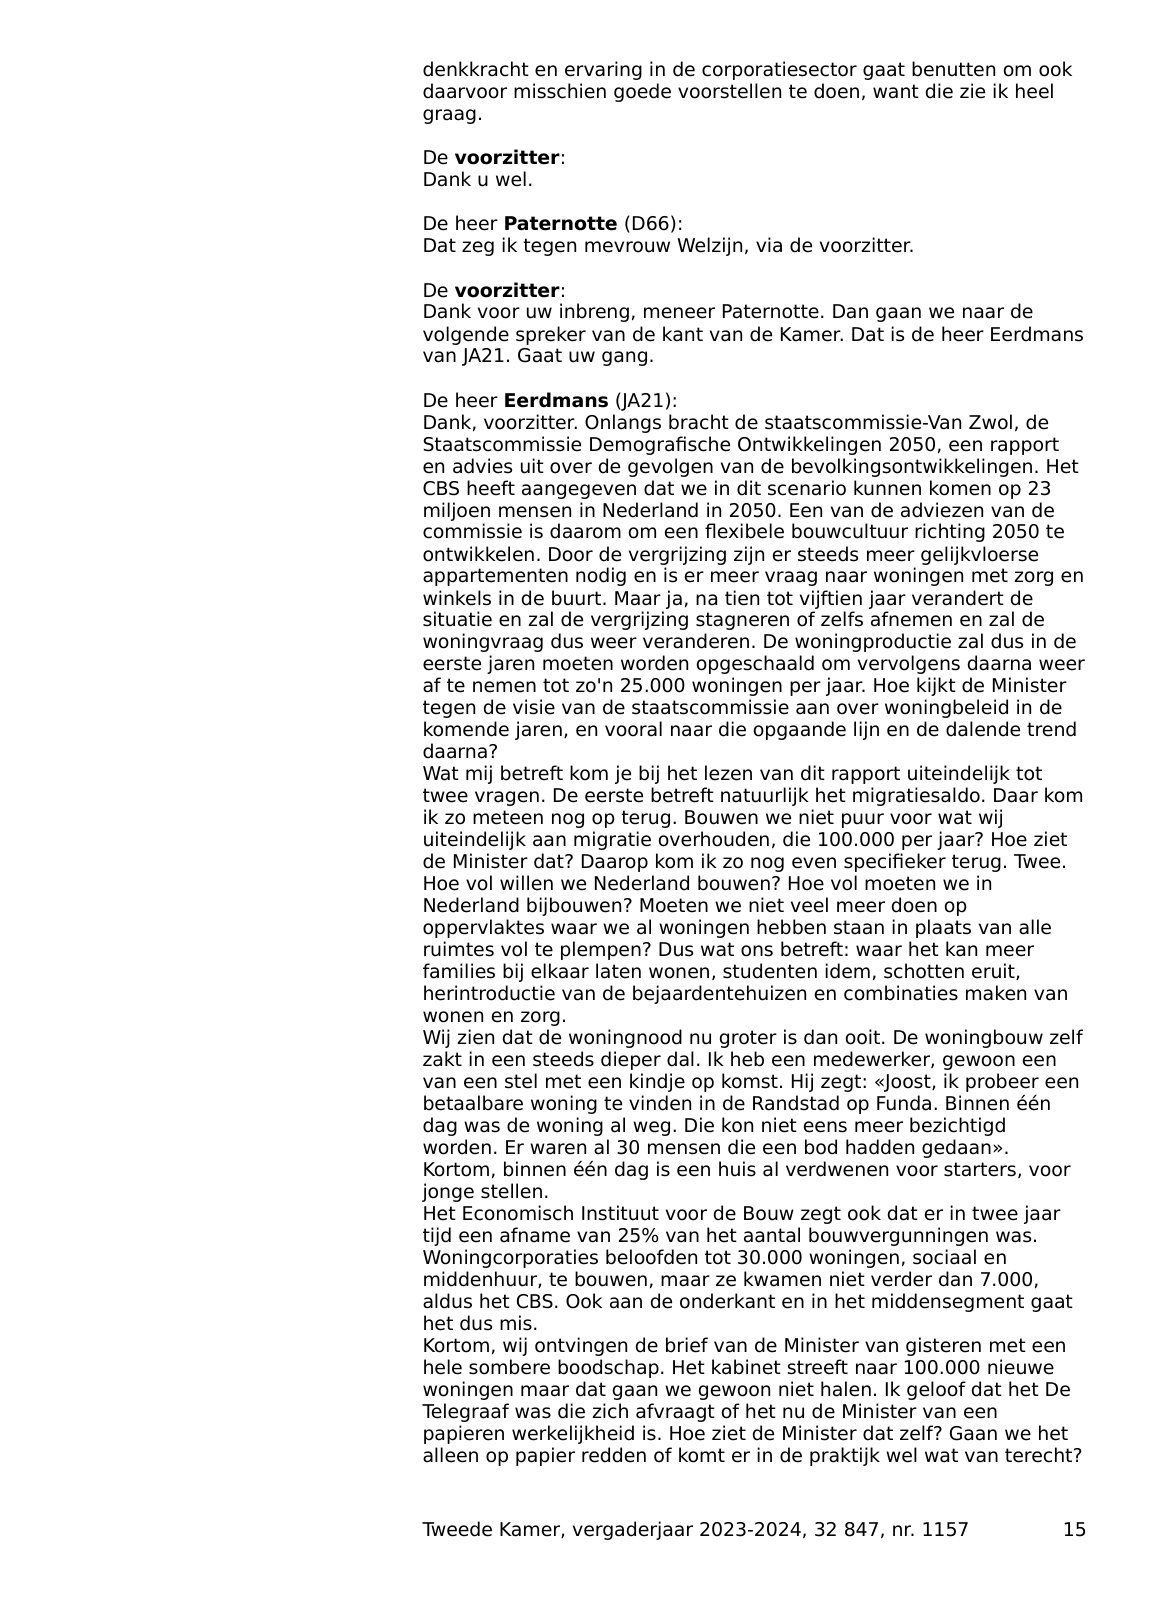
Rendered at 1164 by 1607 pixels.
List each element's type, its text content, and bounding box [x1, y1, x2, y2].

text denkkracht en ervaring in de corporatiesector gaat benutten om ook daarvoor misschien goede voorstellen te doen, want die zie ik heel graag. [422, 59, 1087, 125]
text Het Economisch Instituut voor de Bouw zegt ook dat er in twee jaar tijd een afname van 25% van het aantal bouwvergunningen was. Woningcorporaties beloofden tot 30.000 woningen, sociaal en middenhuur, te bouwen, maar ze kwamen niet verder dan 7.000, aldus het CBS. Ook aan de onderkant en in het middensegment gaat het dus mis. [422, 1203, 1087, 1335]
text De voorzitter: [422, 147, 1087, 169]
text Dank u wel. [422, 169, 1087, 191]
text Dank, voorzitter. Onlangs bracht de staatscommissie-Van Zwol, de Staatscommissie Demografische Ontwikkelingen 2050, een rapport en advies uit over de gevolgen van de bevolkingsontwikkelingen. Het CBS heeft aangegeven dat we in dit scenario kunnen komen op 23 miljoen mensen in Nederland in 2050. Een van de adviezen van de commissie is daarom om een flexibele bouwcultuur richting 2050 te ontwikkelen. Door de vergrijzing zijn er steeds meer gelijkvloerse appartementen nodig en is er meer vraag naar woningen met zorg en winkels in de buurt. Maar ja, na tien tot vijftien jaar verandert de situatie en zal de vergrijzing stagneren of zelfs afnemen en zal de woningvraag dus weer veranderen. De woningproductie zal dus in de eerste jaren moeten worden opgeschaald om vervolgens daarna weer af te nemen tot zo'n 25.000 woningen per jaar. Hoe kijkt de Minister tegen de visie van de staatscommissie aan over woningbeleid in de komende jaren, en vooral naar die opgaande lijn en de dalende trend daarna? [422, 412, 1087, 763]
text Wat mij betreft kom je bij het lezen van dit rapport uiteindelijk tot twee vragen. De eerste betreft natuurlijk het migratiesaldo. Daar kom ik zo meteen nog op terug. Bouwen we niet puur voor wat wij uiteindelijk aan migratie overhouden, die 100.000 per jaar? Hoe ziet de Minister dat? Daarop kom ik zo nog even specifieker terug. Twee. Hoe vol willen we Nederland bouwen? Hoe vol moeten we in Nederland bijbouwen? Moeten we niet veel meer doen op oppervlaktes waar we al woningen hebben staan in plaats van alle ruimtes vol te plempen? Dus wat ons betreft: waar het kan meer families bij elkaar laten wonen, studenten idem, schotten eruit, herintroductie van de bejaardentehuizen en combinaties maken van wonen en zorg. [422, 763, 1087, 1027]
text Dank voor uw inbreng, meneer Paternotte. Dan gaan we naar de volgende spreker van de kant van de Kamer. Dat is de heer Eerdmans van JA21. Gaat uw gang. [422, 301, 1087, 367]
text Kortom, wij ontvingen de brief van de Minister van gisteren met een hele sombere boodschap. Het kabinet streeft naar 100.000 nieuwe woningen maar dat gaan we gewoon niet halen. Ik geloof dat het De Telegraaf was die zich afvraagt of het nu de Minister van een papieren werkelijkheid is. Hoe ziet de Minister dat zelf? Gaan we het alleen op papier redden of komt er in de praktijk wel wat van terecht? [422, 1335, 1087, 1467]
text Wij zien dat de woningnood nu groter is dan ooit. De woningbouw zelf zakt in een steeds dieper dal. Ik heb een medewerker, gewoon een van een stel met een kindje op komst. Hij zegt: «Joost, ik probeer een betaalbare woning te vinden in de Randstad op Funda. Binnen één dag was de woning al weg. Die kon niet eens meer bezichtigd worden. Er waren al 30 mensen die een bod hadden gedaan». Kortom, binnen één dag is een huis al verdwenen voor starters, voor jonge stellen. [422, 1027, 1087, 1203]
text De heer Eerdmans (JA21): [422, 389, 1087, 412]
text Dat zeg ik tegen mevrouw Welzijn, via de voorzitter. [422, 235, 1087, 257]
text De voorzitter: [422, 279, 1087, 301]
text De heer Paternotte (D66): [422, 213, 1087, 235]
